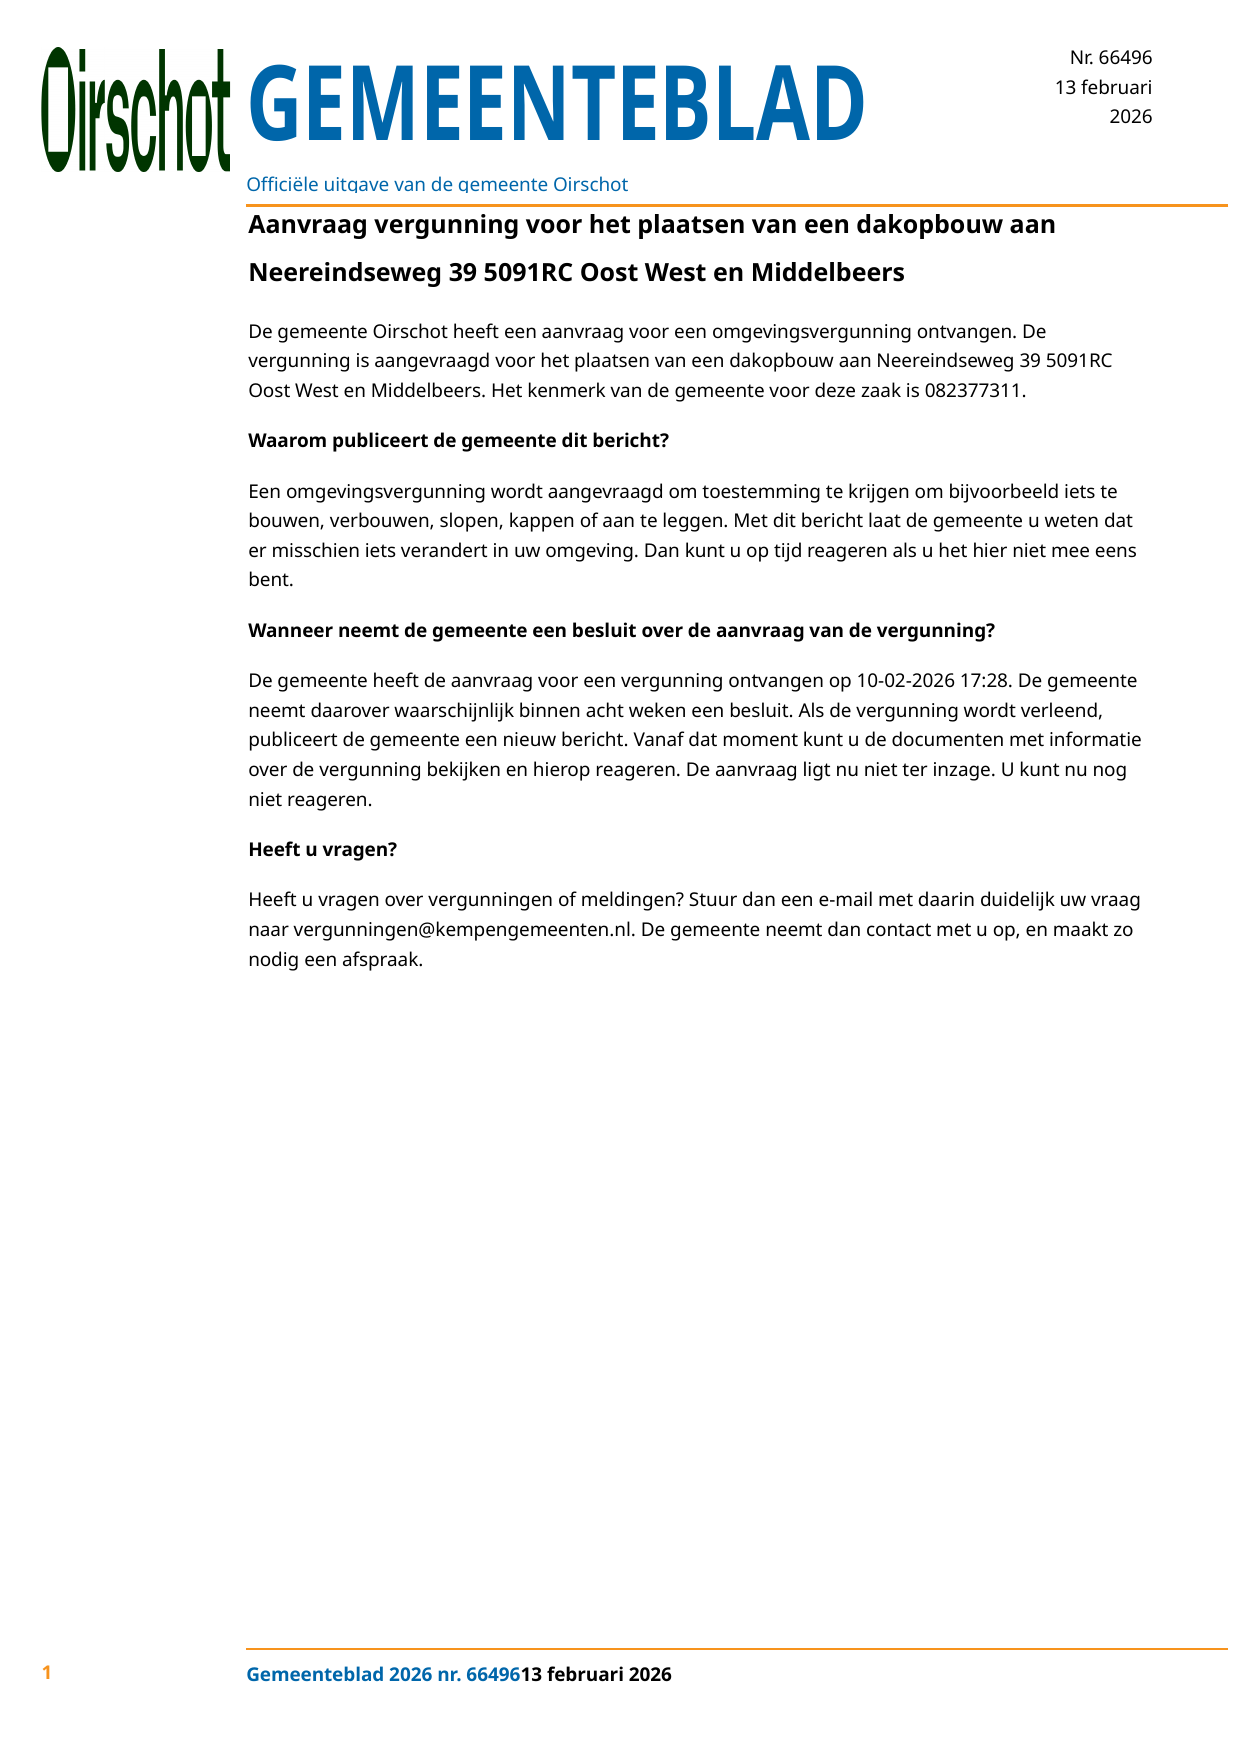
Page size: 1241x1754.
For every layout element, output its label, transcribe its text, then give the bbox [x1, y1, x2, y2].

picture [41, 47, 231, 172]
text Een omgevingsvergunning wordt aangevraagd om toestemming te krijgen om bijvoorbeeld iets te bouwen, verbouwen, slopen, kappen of aan te leggen. Met dit bericht laat de gemeente u weten dat er misschien iets verandert in uw omgeving. Dan kunt u op tijd reageren als u het hier niet mee eens bent. [248, 478, 1152, 592]
text Aanvraag vergunning voor het plaatsen van een dakopbouw aan Neereindseweg 39 5091RC Oost West en Middelbeers [248, 207, 1152, 288]
text Waarom publiceert de gemeente dit bericht? [248, 427, 1152, 453]
text De gemeente Oirschot heeft een aanvraag voor een omgevingsvergunning ontvangen. De vergunning is aangevraagd voor het plaatsen van een dakopbouw aan Neereindseweg 39 5091RC Oost West en Middelbeers. Het kenmerk van de gemeente voor deze zaak is 082377311. [248, 318, 1152, 403]
text Heeft u vragen over vergunningen of meldingen? Stuur dan een e-mail met daarin duidelijk uw vraag naar vergunningen@kempengemeenten.nl. De gemeente neemt dan contact met u op, en maakt zo nodig een afspraak. [248, 887, 1152, 972]
text Heeft u vragen? [248, 836, 1152, 862]
text Wanneer neemt de gemeente een besluit over de aanvraag van de vergunning? [248, 617, 1152, 643]
text De gemeente heeft de aanvraag voor een vergunning ontvangen op 10-02-2026 17:28. De gemeente neemt daarover waarschijnlijk binnen acht weken een besluit. Als de vergunning wordt verleend, publiceert de gemeente een nieuw bericht. Vanaf dat moment kunt u de documenten met informatie over de vergunning bekijken en hierop reageren. De aanvraag ligt nu niet ter inzage. U kunt nu nog niet reageren. [248, 667, 1152, 812]
